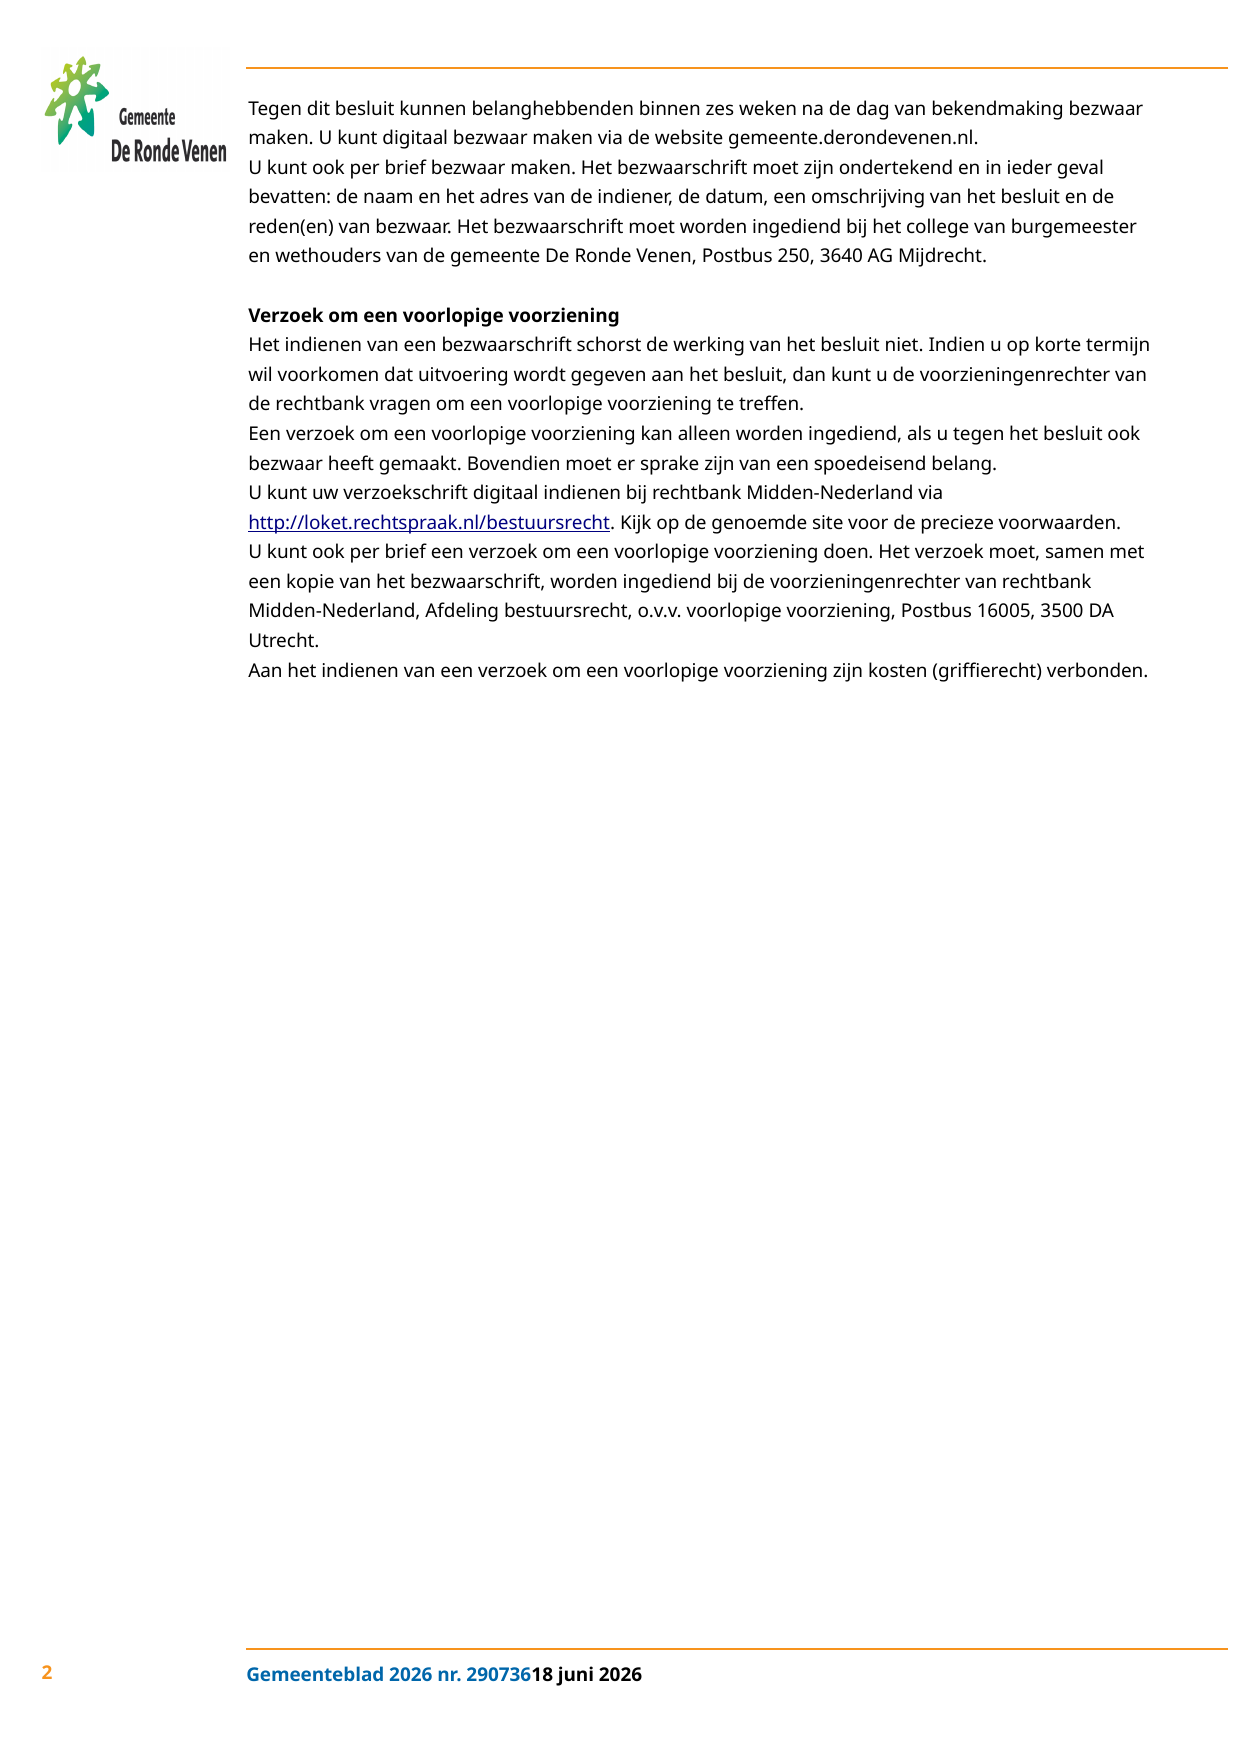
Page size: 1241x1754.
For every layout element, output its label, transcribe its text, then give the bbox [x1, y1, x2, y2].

text Een verzoek om een voorlopige voorziening kan alleen worden ingediend, als u tegen het besluit ook bezwaar heeft gemaakt. Bovendien moet er sprake zijn van een spoedeisend belang. [248, 420, 1152, 476]
text Aan het indienen van een verzoek om een voorlopige voorziening zijn kosten (griffierecht) verbonden. [248, 657, 1152, 683]
text U kunt ook per brief een verzoek om een voorlopige voorziening doen. Het verzoek moet, samen met een kopie van het bezwaarschrift, worden ingediend bij de voorzieningenrechter van rechtbank Midden-Nederland, Afdeling bestuursrecht, o.v.v. voorlopige voorziening, Postbus 16005, 3500 DA Utrecht. [248, 538, 1152, 653]
text Het indienen van een bezwaarschrift schorst de werking van het besluit niet. Indien u op korte termijn wil voorkomen dat uitvoering wordt gegeven aan het besluit, dan kunt u de voorzieningenrechter van de rechtbank vragen om een voorlopige voorziening te treffen. [248, 331, 1152, 416]
text U kunt ook per brief bezwaar maken. Het bezwaarschrift moet zijn ondertekend en in ieder geval bevatten: de naam en het adres van de indiener, de datum, een omschrijving van het besluit en de reden(en) van bezwaar. Het bezwaarschrift moet worden ingediend bij het college van burgemeester en wethouders van de gemeente De Ronde Venen, Postbus 250, 3640 AG Mijdrecht. [248, 154, 1152, 268]
text U kunt uw verzoekschrift digitaal indienen bij rechtbank Midden-Nederland via http://loket.rechtspraak.nl/bestuursrecht. Kijk op de genoemde site voor de precieze voorwaarden. [248, 479, 1152, 535]
text Tegen dit besluit kunnen belanghebbenden binnen zes weken na de dag van bekendmaking bezwaar maken. U kunt digitaal bezwaar maken via de website gemeente.derondevenen.nl. [248, 95, 1152, 150]
text Verzoek om een voorlopige voorziening [248, 302, 1152, 328]
picture [41, 47, 231, 172]
